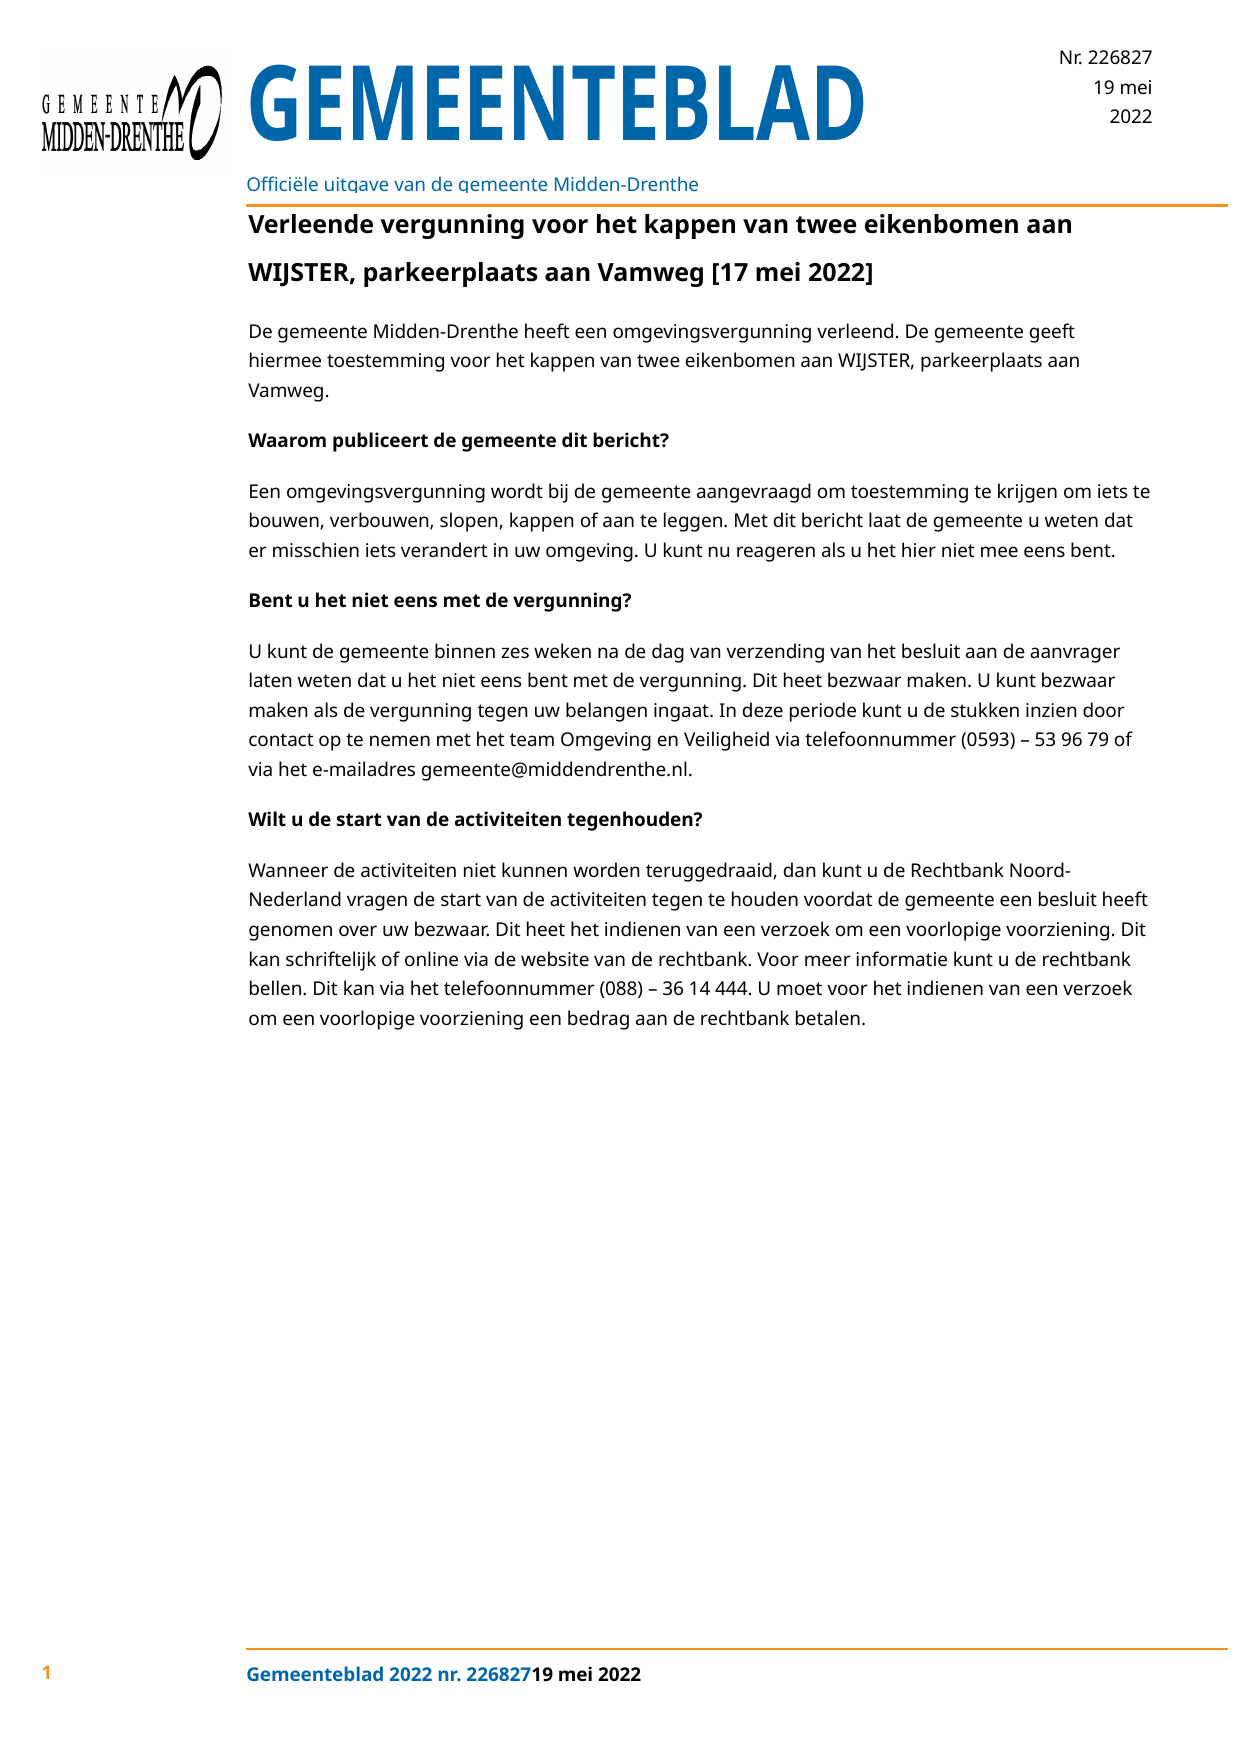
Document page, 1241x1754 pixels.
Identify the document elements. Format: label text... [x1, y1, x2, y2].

picture [41, 47, 231, 172]
text Waarom publiceert de gemeente dit bericht? [248, 427, 1152, 453]
text Bent u het niet eens met de vergunning? [248, 587, 1152, 613]
text U kunt de gemeente binnen zes weken na de dag van verzending van het besluit aan de aanvrager laten weten dat u het niet eens bent met de vergunning. Dit heet bezwaar maken. U kunt bezwaar maken als de vergunning tegen uw belangen ingaat. In deze periode kunt u de stukken inzien door contact op te nemen met het team Omgeving en Veiligheid via telefoonnummer (0593) – 53 96 79 of via het e-mailadres gemeente@middendrenthe.nl. [248, 638, 1152, 782]
text Verleende vergunning voor het kappen van twee eikenbomen aan WIJSTER, parkeerplaats aan Vamweg [17 mei 2022] [248, 207, 1152, 288]
text Wilt u de start van de activiteiten tegenhouden? [248, 807, 1152, 832]
text De gemeente Midden-Drenthe heeft een omgevingsvergunning verleend. De gemeente geeft hiermee toestemming voor het kappen van twee eikenbomen aan WIJSTER, parkeerplaats aan Vamweg. [248, 318, 1152, 403]
text Een omgevingsvergunning wordt bij de gemeente aangevraagd om toestemming te krijgen om iets te bouwen, verbouwen, slopen, kappen of aan te leggen. Met dit bericht laat de gemeente u weten dat er misschien iets verandert in uw omgeving. U kunt nu reageren als u het hier niet mee eens bent. [248, 478, 1152, 563]
text Wanneer de activiteiten niet kunnen worden teruggedraaid, dan kunt u de Rechtbank Noord-Nederland vragen de start van de activiteiten tegen te houden voordat de gemeente een besluit heeft genomen over uw bezwaar. Dit heet het indienen van een verzoek om een voorlopige voorziening. Dit kan schriftelijk of online via de website van de rechtbank. Voor meer informatie kunt u de rechtbank bellen. Dit kan via het telefoonnummer (088) – 36 14 444. U moet voor het indienen van een verzoek om een voorlopige voorziening een bedrag aan de rechtbank betalen. [248, 857, 1152, 1031]
